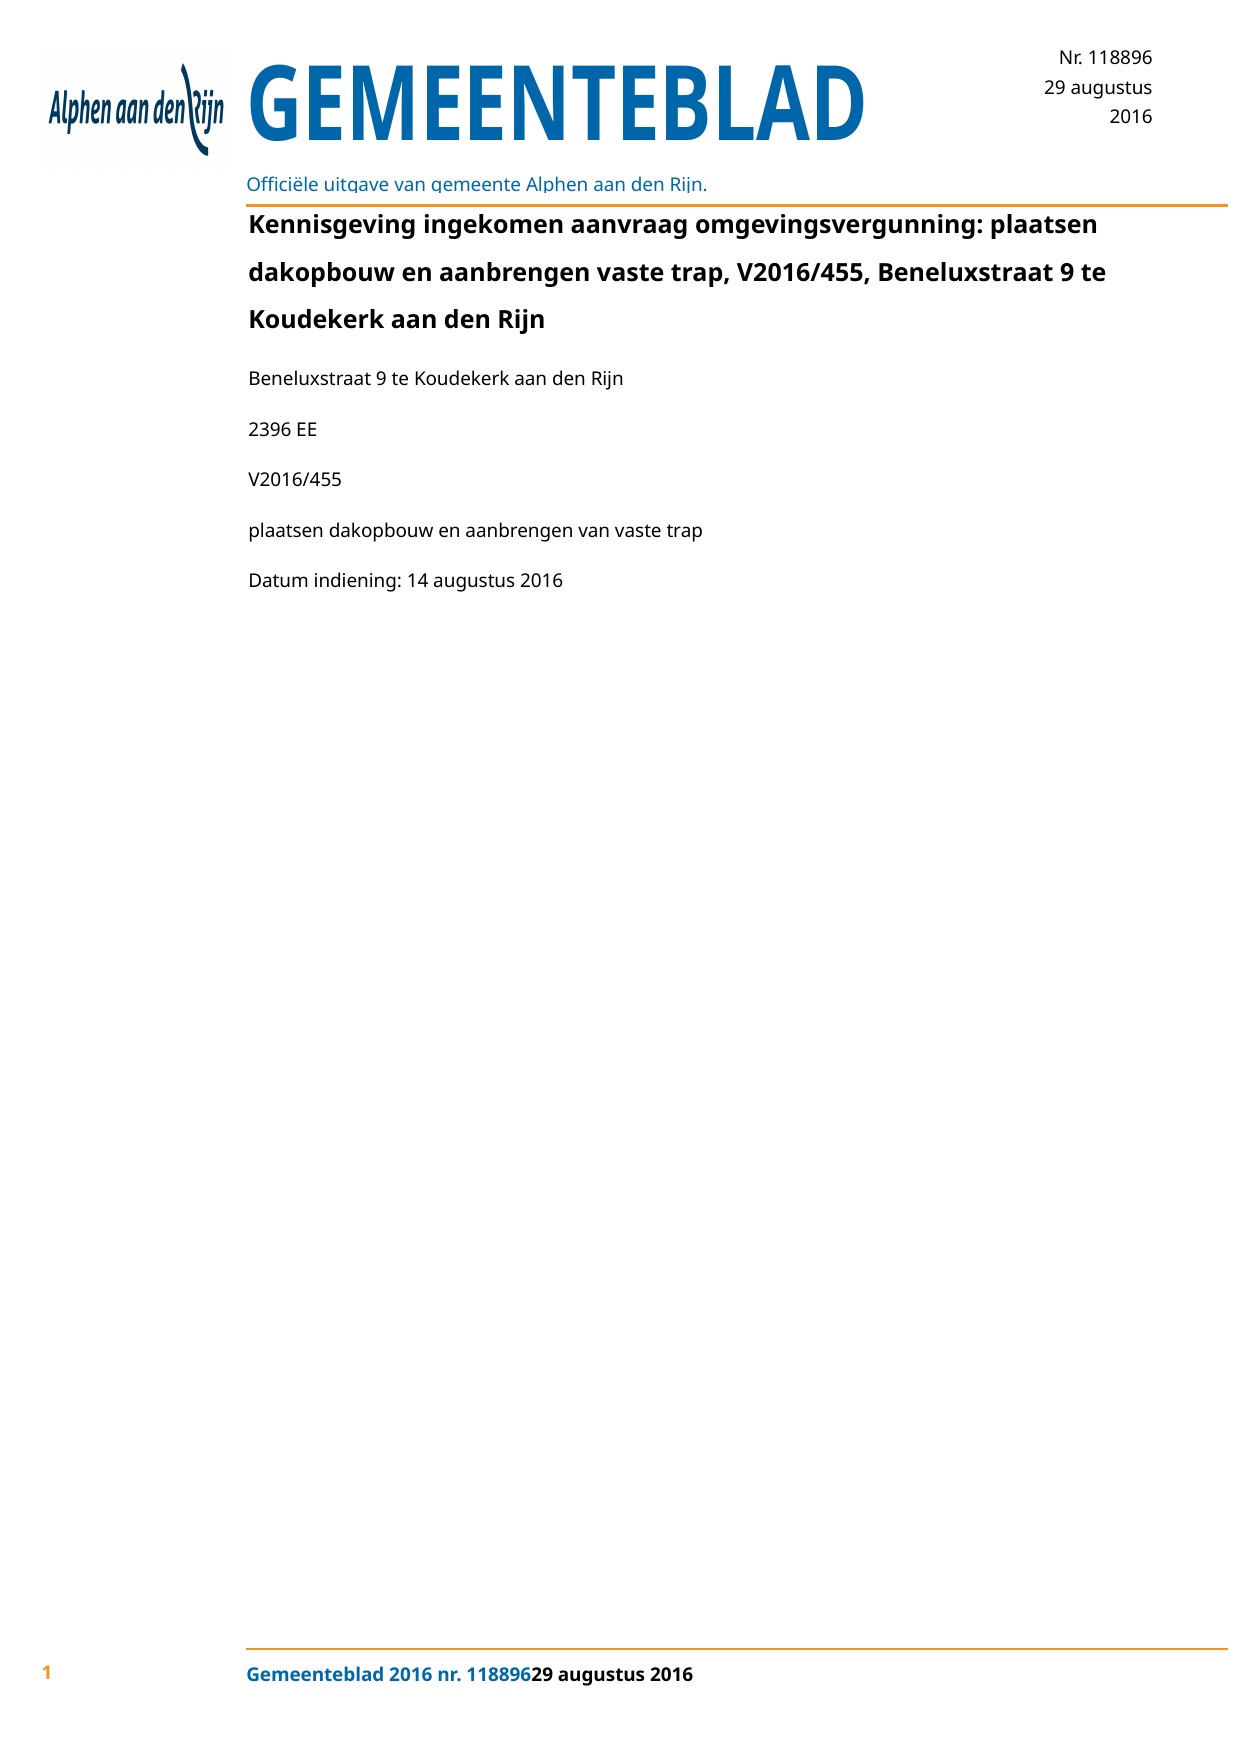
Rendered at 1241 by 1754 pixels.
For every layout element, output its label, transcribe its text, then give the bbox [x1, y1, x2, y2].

text Kennisgeving ingekomen aanvraag omgevingsvergunning: plaatsen dakopbouw en aanbrengen vaste trap, V2016/455, Beneluxstraat 9 te Koudekerk aan den Rijn [248, 207, 1152, 336]
text Datum indiening: 14 augustus 2016 [248, 567, 1152, 593]
picture [41, 47, 231, 172]
text plaatsen dakopbouw en aanbrengen van vaste trap [248, 517, 1152, 542]
text V2016/455 [248, 466, 1152, 492]
text Beneluxstraat 9 te Koudekerk aan den Rijn [248, 366, 1152, 391]
text 2396 EE [248, 416, 1152, 442]
